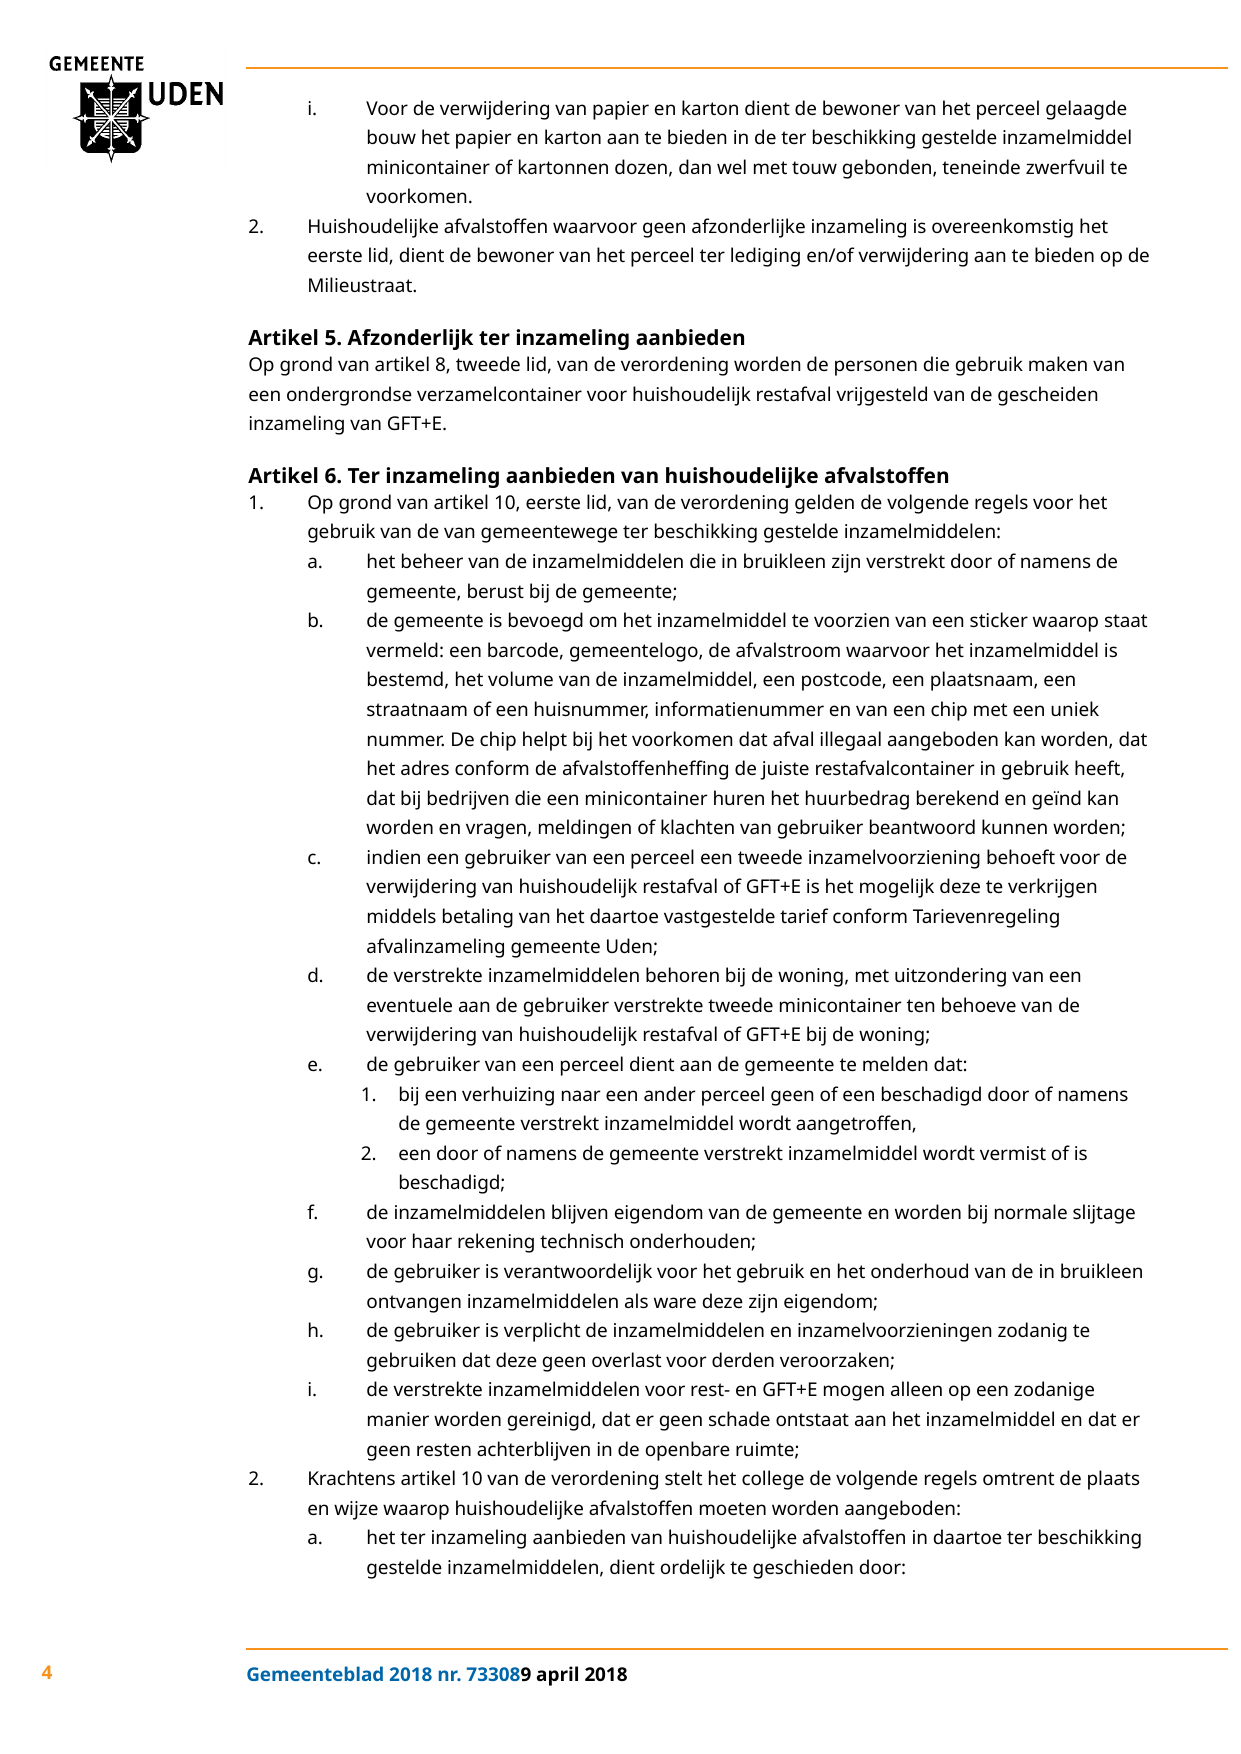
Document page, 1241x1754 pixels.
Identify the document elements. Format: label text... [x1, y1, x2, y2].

list bij een verhuizing naar een ander perceel geen of een beschadigd door of namens de gemeente verstrekt inzamelmiddel wordt aangetroffen, [361, 1081, 1152, 1136]
picture [41, 47, 231, 172]
list de gemeente is bevoegd om het inzamelmiddel te voorzien van een sticker waarop staat vermeld: een barcode, gemeentelogo, de afvalstroom waarvoor het inzamelmiddel is bestemd, het volume van de inzamelmiddel, een postcode, een plaatsnaam, een straatnaam of een huisnummer, informatienummer en van een chip met een uniek nummer. De chip helpt bij het voorkomen dat afval illegaal aangeboden kan worden, dat het adres conform de afvalstoffenheffing de juiste restafvalcontainer in gebruik heeft, dat bij bedrijven die een minicontainer huren het huurbedrag berekend en geïnd kan worden en vragen, meldingen of klachten van gebruiker beantwoord kunnen worden; [307, 607, 1152, 840]
text Op grond van artikel 8, tweede lid, van de verordening worden de personen die gebruik maken van een ondergrondse verzamelcontainer voor huishoudelijk restafval vrijgesteld van de gescheiden inzameling van GFT+E. [248, 351, 1152, 436]
list Huishoudelijke afvalstoffen waarvoor geen afzonderlijke inzameling is overeenkomstig het eerste lid, dient de bewoner van het perceel ter lediging en/of verwijdering aan te bieden op de Milieustraat. [248, 213, 1152, 298]
text Artikel 6. Ter inzameling aanbieden van huishoudelijke afvalstoffen [248, 461, 1152, 489]
list de gebruiker is verantwoordelijk voor het gebruik en het onderhoud van de in bruikleen ontvangen inzamelmiddelen als ware deze zijn eigendom; [307, 1258, 1152, 1314]
text Artikel 5. Afzonderlijk ter inzameling aanbieden [248, 323, 1152, 351]
list Op grond van artikel 10, eerste lid, van de verordening gelden de volgende regels voor het gebruik van de van gemeentewege ter beschikking gestelde inzamelmiddelen: [248, 489, 1152, 544]
list de inzamelmiddelen blijven eigendom van de gemeente en worden bij normale slijtage voor haar rekening technisch onderhouden; [307, 1199, 1152, 1254]
list de verstrekte inzamelmiddelen behoren bij de woning, met uitzondering van een eventuele aan de gebruiker verstrekte tweede minicontainer ten behoeve van de verwijdering van huishoudelijk restafval of GFT+E bij de woning; [307, 962, 1152, 1047]
list indien een gebruiker van een perceel een tweede inzamelvoorziening behoeft voor de verwijdering van huishoudelijk restafval of GFT+E is het mogelijk deze te verkrijgen middels betaling van het daartoe vastgestelde tarief conform Tarievenregeling afvalinzameling gemeente Uden; [307, 844, 1152, 959]
list de gebruiker van een perceel dient aan de gemeente te melden dat: [307, 1051, 1152, 1077]
list de gebruiker is verplicht de inzamelmiddelen en inzamelvoorzieningen zodanig te gebruiken dat deze geen overlast voor derden veroorzaken; [307, 1317, 1152, 1373]
list het beheer van de inzamelmiddelen die in bruikleen zijn verstrekt door of namens de gemeente, berust bij de gemeente; [307, 548, 1152, 604]
list de verstrekte inzamelmiddelen voor rest- en GFT+E mogen alleen op een zodanige manier worden gereinigd, dat er geen schade ontstaat aan het inzamelmiddel en dat er geen resten achterblijven in de openbare ruimte; [307, 1377, 1152, 1462]
list een door of namens de gemeente verstrekt inzamelmiddel wordt vermist of is beschadigd; [361, 1140, 1152, 1195]
list Voor de verwijdering van papier en karton dient de bewoner van het perceel gelaagde bouw het papier en karton aan te bieden in de ter beschikking gestelde inzamelmiddel minicontainer of kartonnen dozen, dan wel met touw gebonden, teneinde zwerfvuil te voorkomen. [307, 95, 1152, 209]
list het ter inzameling aanbieden van huishoudelijke afvalstoffen in daartoe ter beschikking gestelde inzamelmiddelen, dient ordelijk te geschieden door: [307, 1524, 1152, 1580]
list Krachtens artikel 10 van de verordening stelt het college de volgende regels omtrent de plaats en wijze waarop huishoudelijke afvalstoffen moeten worden aangeboden: [248, 1465, 1152, 1521]
